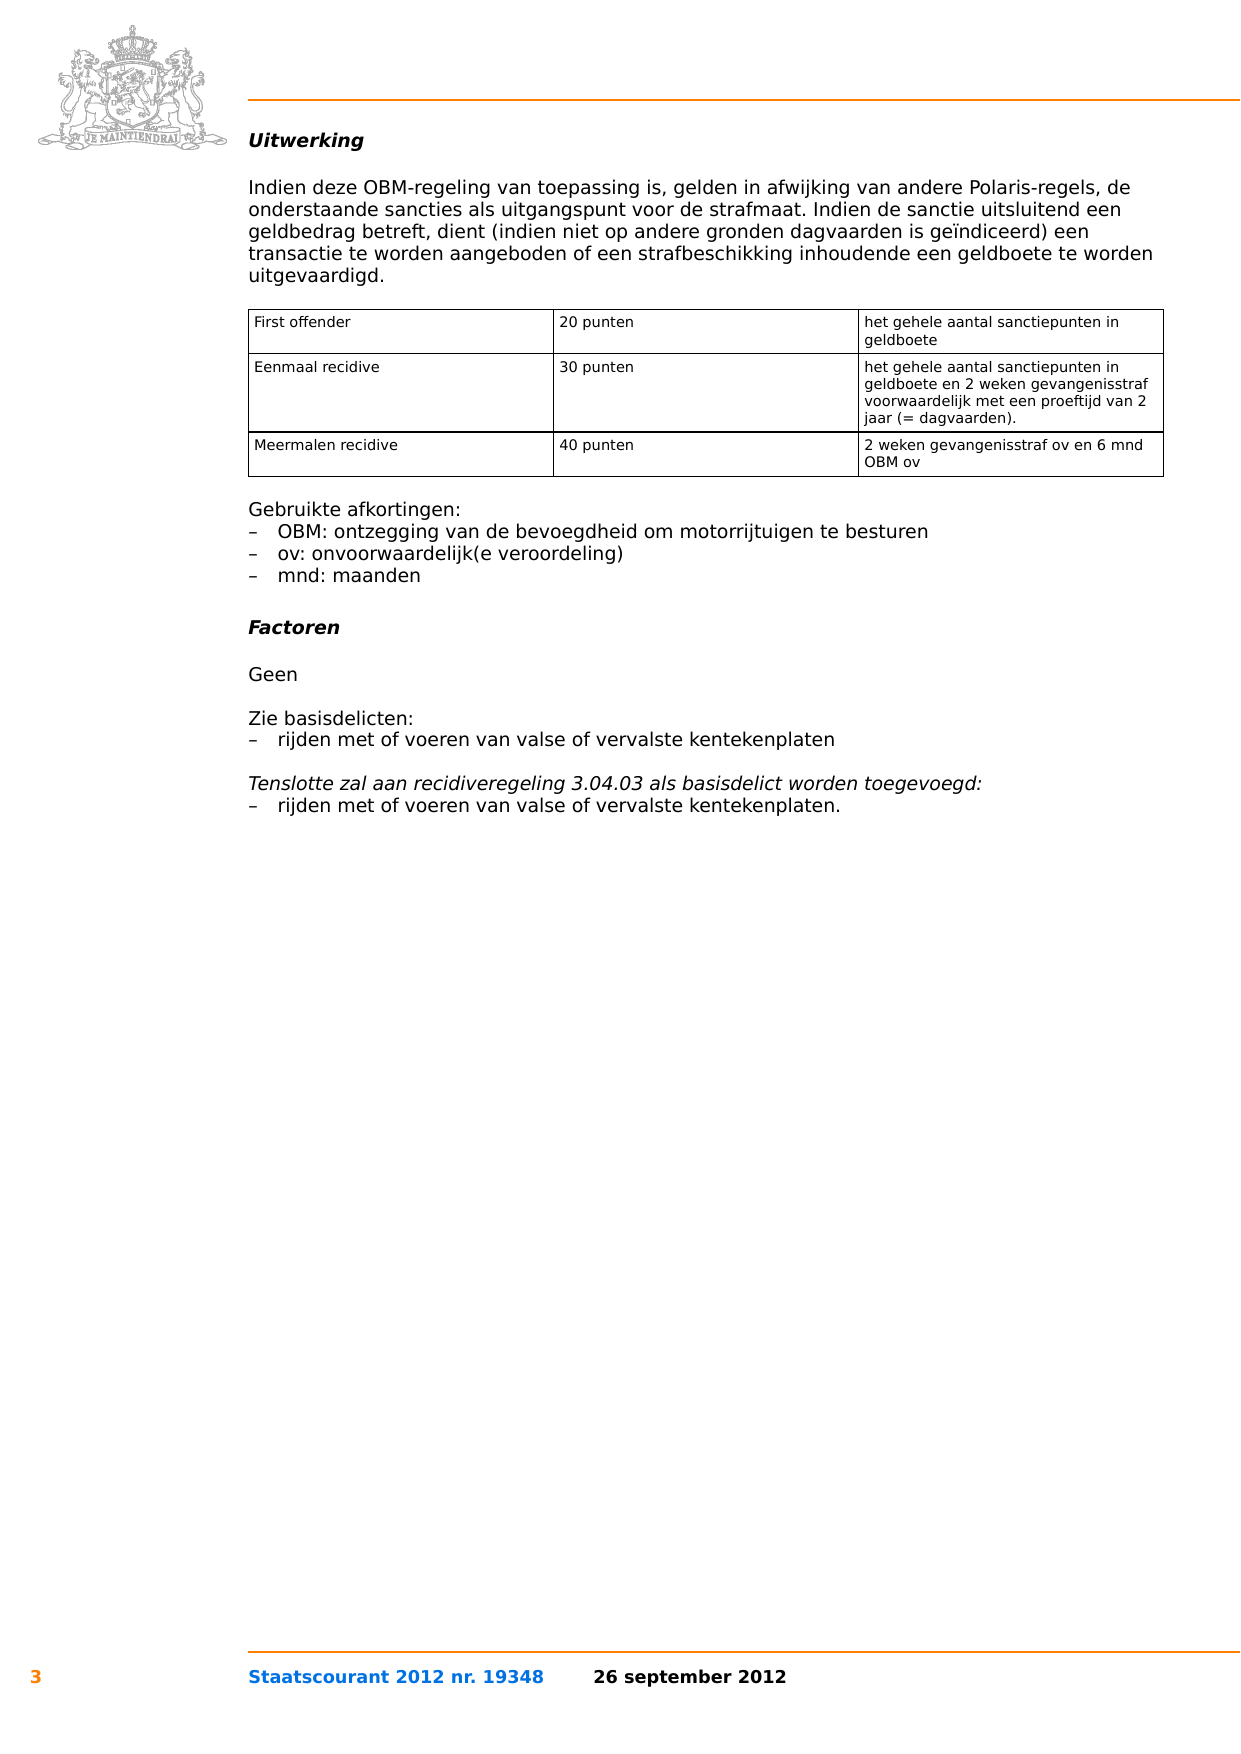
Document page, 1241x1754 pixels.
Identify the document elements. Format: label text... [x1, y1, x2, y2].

text Geen [248, 663, 1163, 686]
text – ov: onvoorwaardelijk(e veroordeling) [248, 543, 1163, 564]
table_cell het gehele aantal sanctiepunten in geldboete en 2 weken gevangenisstraf voorwaardelijk met een proeftijd van 2 jaar (= dagvaarden). [859, 354, 1163, 431]
table_cell Meermalen recidive [249, 433, 553, 476]
text – OBM: ontzegging van de bevoegdheid om motorrijtuigen te besturen [248, 521, 1163, 543]
text – rijden met of voeren van valse of vervalste kentekenplaten [248, 729, 1163, 751]
subtitle Factoren [248, 617, 1163, 638]
table_cell 40 punten [554, 433, 858, 476]
picture [38, 25, 227, 150]
text Gebruikte afkortingen: [248, 499, 1163, 521]
text Tenslotte zal aan recidiveregeling 3.04.03 als basisdelict worden toegevoegd: [248, 773, 1163, 795]
table_header het gehele aantal sanctiepunten in geldboete [859, 310, 1163, 353]
table_cell Eenmaal recidive [249, 354, 553, 431]
table_header First offender [249, 310, 553, 353]
table_cell 30 punten [554, 354, 858, 431]
text – mnd: maanden [248, 564, 1163, 587]
text Zie basisdelicten: [248, 707, 1163, 729]
table_header 20 punten [554, 310, 858, 353]
text – rijden met of voeren van valse of vervalste kentekenplaten. [248, 795, 1163, 817]
subtitle Uitwerking [248, 130, 1163, 152]
text Indien deze OBM-regeling van toepassing is, gelden in afwijking van andere Polaris-regels, de onderstaande sancties als uitgangspunt voor de strafmaat. Indien de sanctie uitsluitend een geldbedrag betreft, dient (indien niet op andere gronden dagvaarden is geïndiceerd) een transactie te worden aangeboden of een strafbeschikking inhoudende een geldboete te worden uitgevaardigd. [248, 177, 1163, 287]
table_cell 2 weken gevangenisstraf ov en 6 mnd OBM ov [859, 433, 1163, 476]
